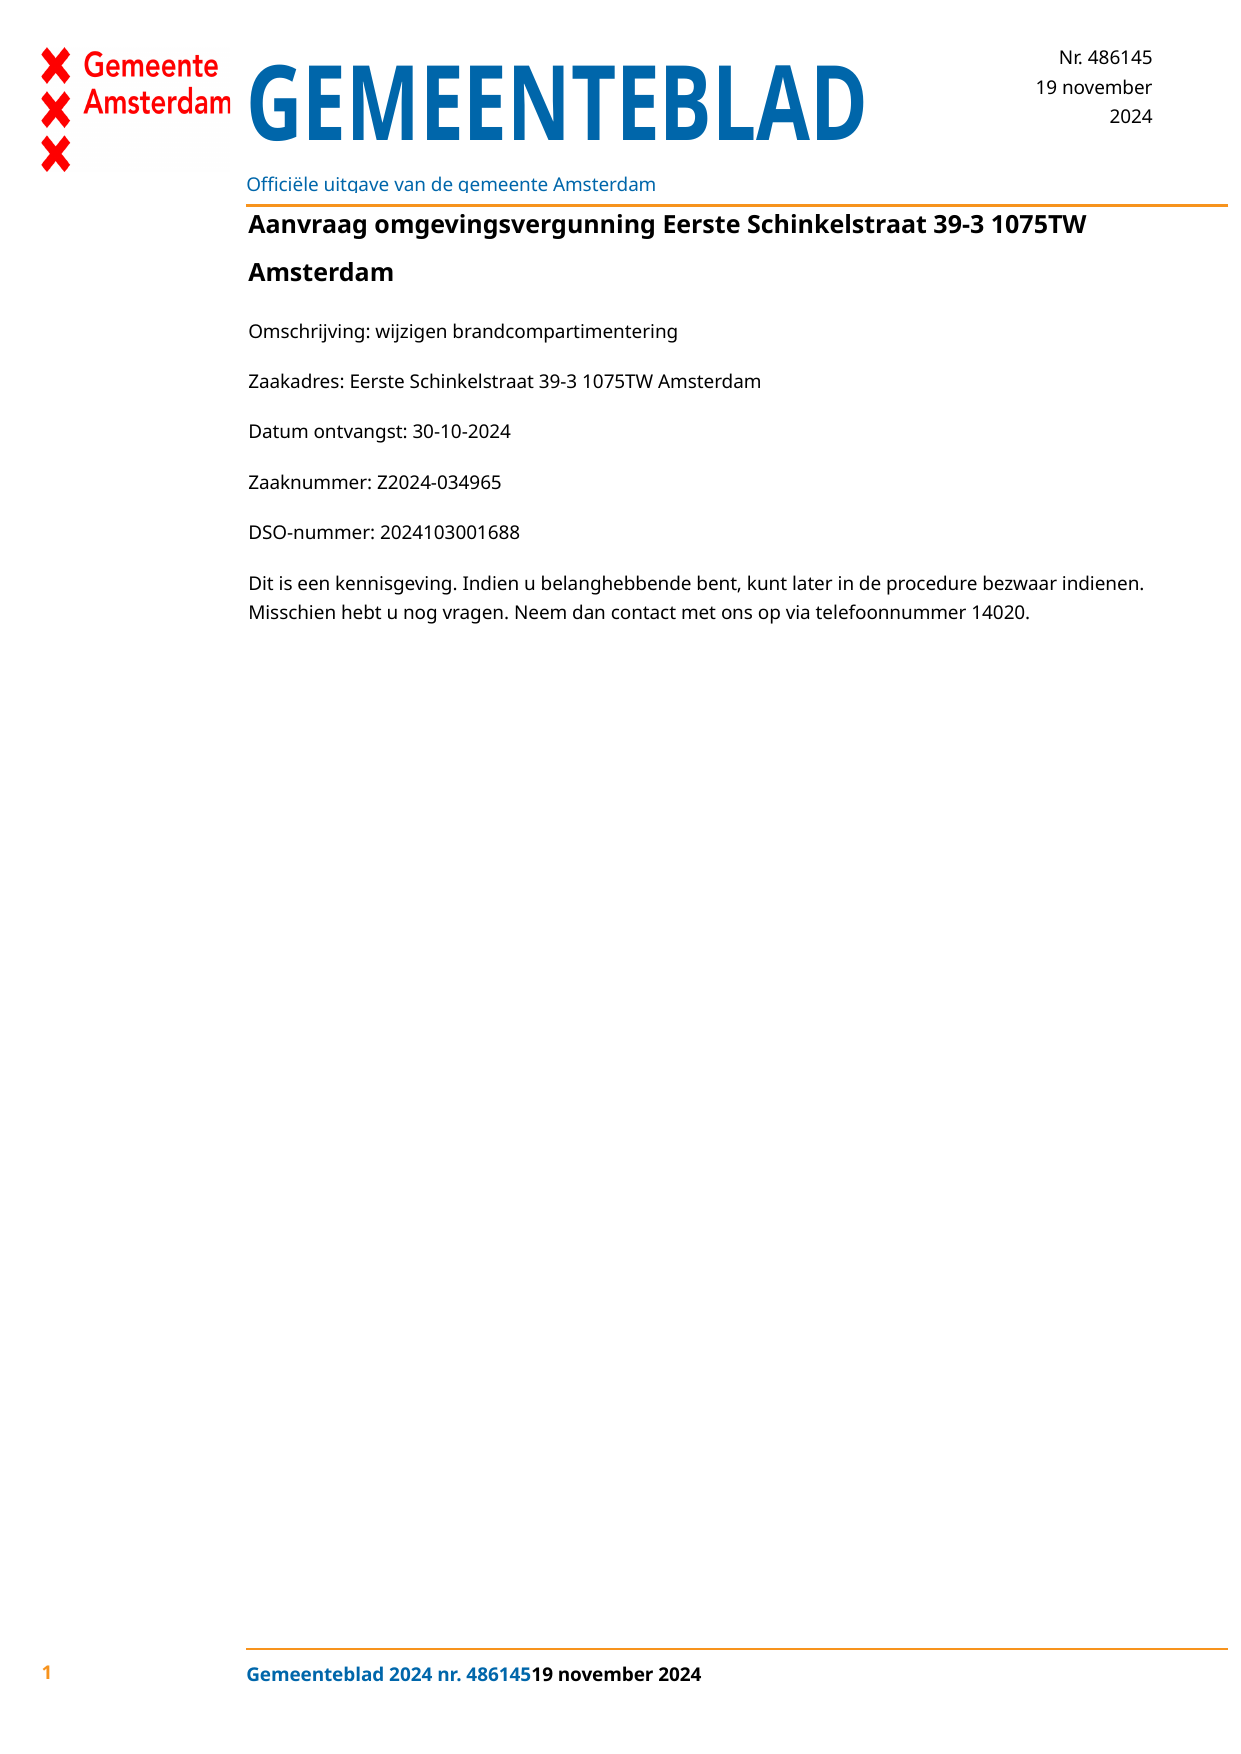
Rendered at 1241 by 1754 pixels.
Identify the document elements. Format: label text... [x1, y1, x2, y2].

text Zaakadres: Eerste Schinkelstraat 39-3 1075TW Amsterdam [248, 368, 1152, 394]
text Aanvraag omgevingsvergunning Eerste Schinkelstraat 39-3 1075TW Amsterdam [248, 207, 1152, 288]
text Omschrijving: wijzigen brandcompartimentering [248, 318, 1152, 344]
picture [41, 47, 231, 172]
text DSO-nummer: 2024103001688 [248, 519, 1152, 545]
text Zaaknummer: Z2024-034965 [248, 469, 1152, 495]
text Dit is een kennisgeving. Indien u belanghebbende bent, kunt later in de procedure bezwaar indienen. Misschien hebt u nog vragen. Neem dan contact met ons op via telefoonnummer 14020. [248, 570, 1152, 625]
text Datum ontvangst: 30-10-2024 [248, 419, 1152, 444]
